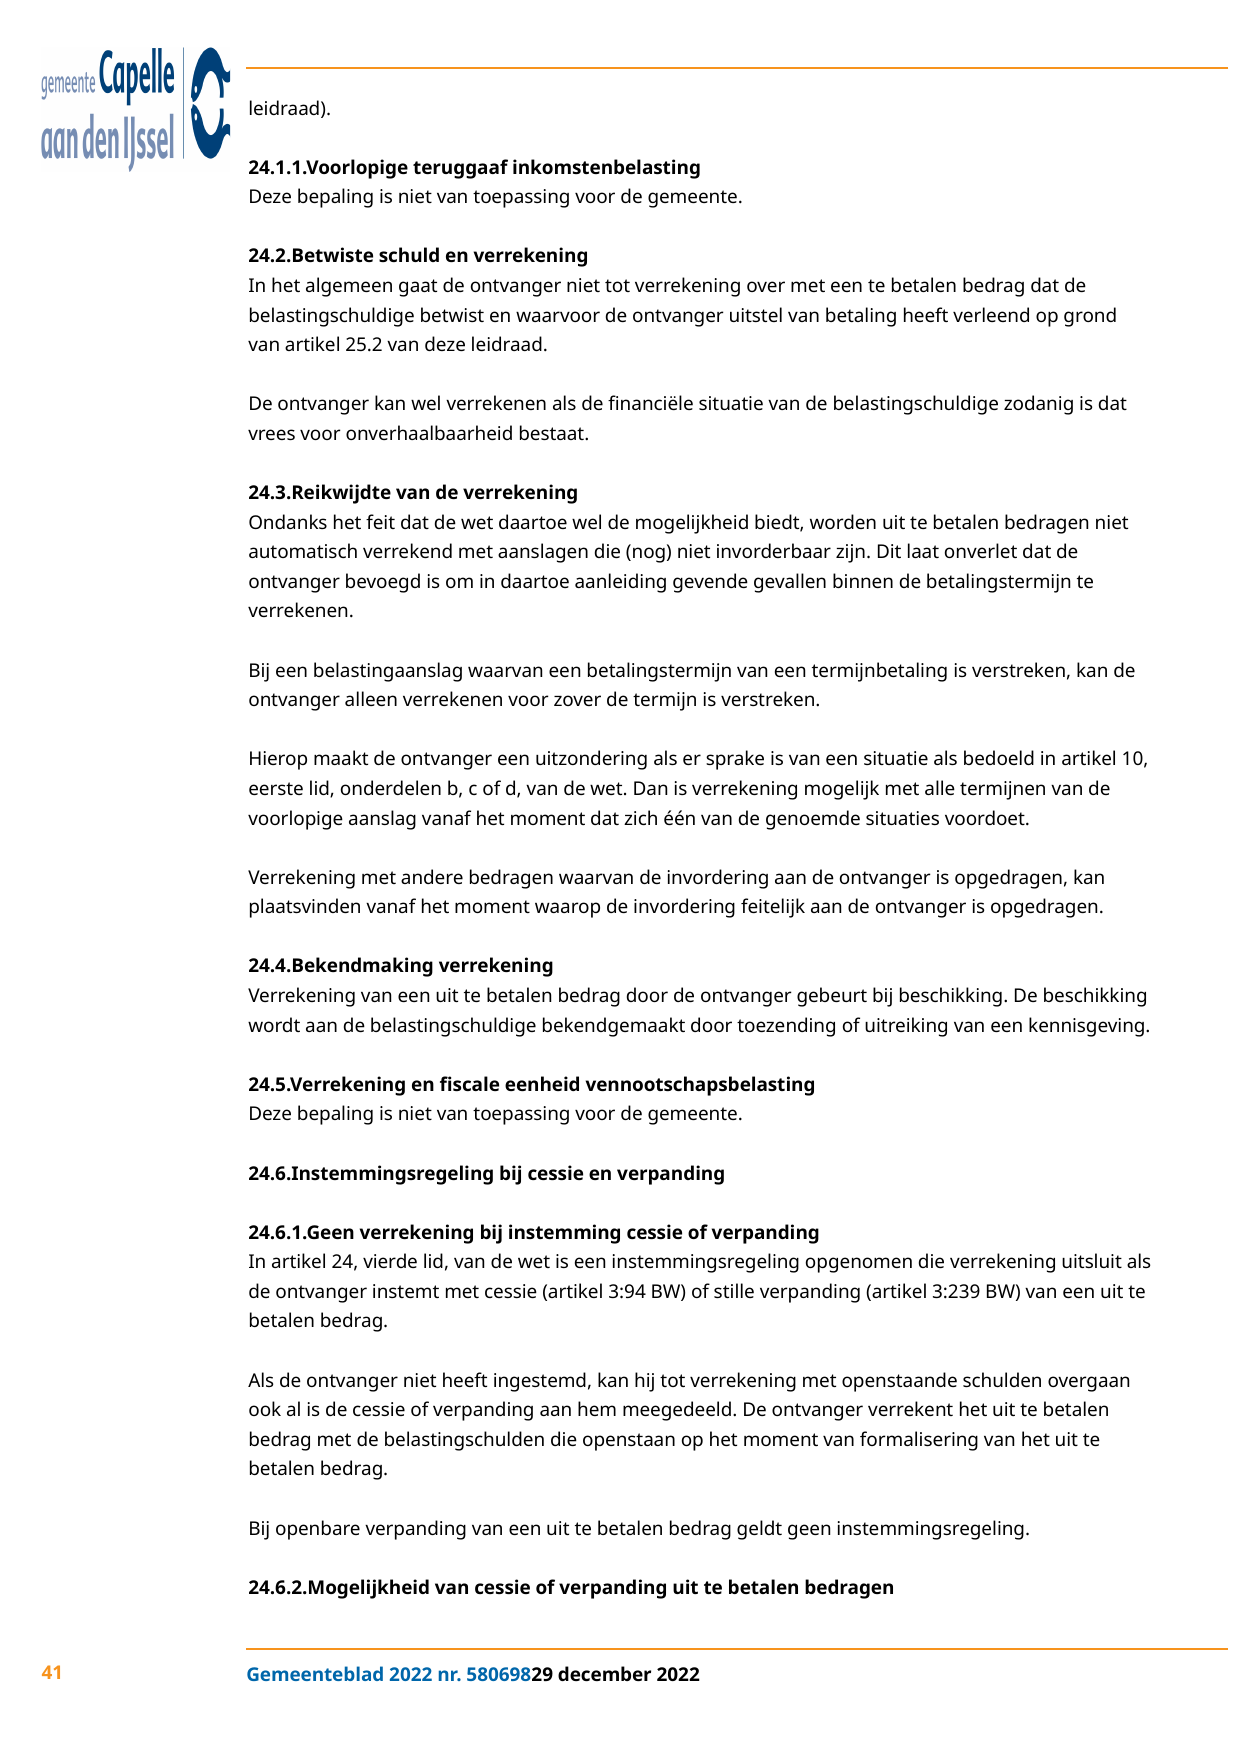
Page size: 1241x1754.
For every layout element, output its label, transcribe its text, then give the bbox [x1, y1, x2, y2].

picture [41, 47, 231, 172]
text Deze bepaling is niet van toepassing voor de gemeente. [248, 1101, 1152, 1126]
text De ontvanger kan wel verrekenen als de financiële situatie van de belastingschuldige zodanig is dat vrees voor onverhaalbaarheid bestaat. [248, 391, 1152, 446]
text 24.4.Bekendmaking verrekening [248, 953, 1152, 978]
text 24.6.Instemmingsregeling bij cessie en verpanding [248, 1160, 1152, 1186]
text Als de ontvanger niet heeft ingestemd, kan hij tot verrekening met openstaande schulden overgaan ook al is de cessie of verpanding aan hem meegedeeld. De ontvanger verrekent het uit te betalen bedrag met de belastingschulden die openstaan op het moment van formalisering van het uit te betalen bedrag. [248, 1367, 1152, 1481]
text 24.6.2.Mogelijkheid van cessie of verpanding uit te betalen bedragen [248, 1574, 1152, 1600]
text Verrekening met andere bedragen waarvan de invordering aan de ontvanger is opgedragen, kan plaatsvinden vanaf het moment waarop de invordering feitelijk aan de ontvanger is opgedragen. [248, 864, 1152, 919]
text Deze bepaling is niet van toepassing voor de gemeente. [248, 183, 1152, 209]
text leidraad). [248, 95, 1152, 121]
text 24.5.Verrekening en fiscale eenheid vennootschapsbelasting [248, 1071, 1152, 1097]
text Bij een belastingaanslag waarvan een betalingstermijn van een termijnbetaling is verstreken, kan de ontvanger alleen verrekenen voor zover de termijn is verstreken. [248, 657, 1152, 712]
text In het algemeen gaat de ontvanger niet tot verrekening over met een te betalen bedrag dat de belastingschuldige betwist en waarvoor de ontvanger uitstel van betaling heeft verleend op grond van artikel 25.2 van deze leidraad. [248, 272, 1152, 357]
text Ondanks het feit dat de wet daartoe wel de mogelijkheid biedt, worden uit te betalen bedragen niet automatisch verrekend met aanslagen die (nog) niet invorderbaar zijn. Dit laat onverlet dat de ontvanger bevoegd is om in daartoe aanleiding gevende gevallen binnen de betalingstermijn te verrekenen. [248, 509, 1152, 623]
text Verrekening van een uit te betalen bedrag door de ontvanger gebeurt bij beschikking. De beschikking wordt aan de belastingschuldige bekendgemaakt door toezending of uitreiking van een kennisgeving. [248, 982, 1152, 1038]
text 24.6.1.Geen verrekening bij instemming cessie of verpanding [248, 1219, 1152, 1245]
text 24.1.1.Voorlopige teruggaaf inkomstenbelasting [248, 154, 1152, 180]
text Hierop maakt de ontvanger een uitzondering als er sprake is van een situatie als bedoeld in artikel 10, eerste lid, onderdelen b, c of d, van de wet. Dan is verrekening mogelijk met alle termijnen van de voorlopige aanslag vanaf het moment dat zich één van de genoemde situaties voordoet. [248, 746, 1152, 831]
text In artikel 24, vierde lid, van de wet is een instemmingsregeling opgenomen die verrekening uitsluit als de ontvanger instemt met cessie (artikel 3:94 BW) of stille verpanding (artikel 3:239 BW) van een uit te betalen bedrag. [248, 1248, 1152, 1333]
text Bij openbare verpanding van een uit te betalen bedrag geldt geen instemmingsregeling. [248, 1515, 1152, 1541]
text 24.3.Reikwijdte van de verrekening [248, 479, 1152, 505]
text 24.2.Betwiste schuld en verrekening [248, 243, 1152, 268]
